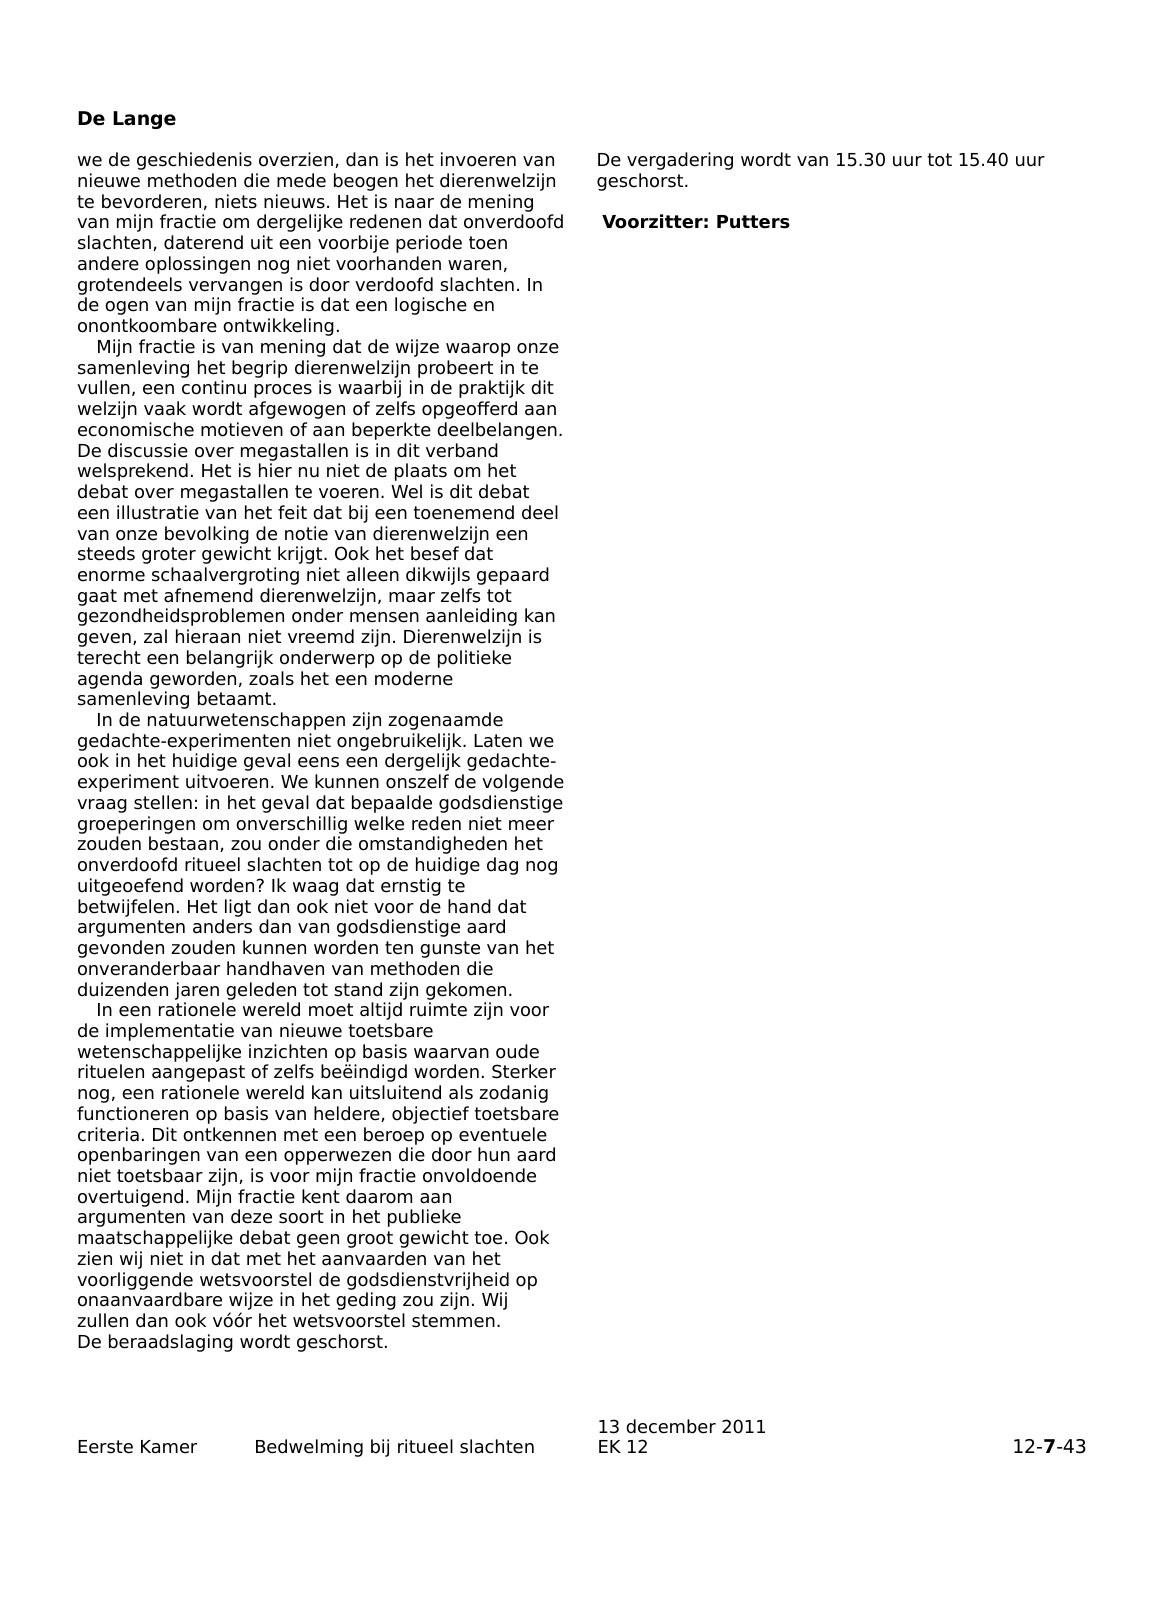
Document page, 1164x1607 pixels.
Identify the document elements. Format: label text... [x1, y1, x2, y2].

text De vergadering wordt van 15.30 uur tot 15.40 uur geschorst. [596, 150, 1087, 192]
text we de geschiedenis overzien, dan is het invoeren van nieuwe methoden die mede beogen het dierenwelzijn te bevorderen, niets nieuws. Het is naar de mening van mijn fractie om dergelijke redenen dat onverdoofd slachten, daterend uit een voorbije periode toen andere oplossingen nog niet voorhanden waren, grotendeels vervangen is door verdoofd slachten. In de ogen van mijn fractie is dat een logische en onontkoombare ontwikkeling. [77, 150, 567, 337]
text Voorzitter: Putters [596, 212, 1087, 232]
text De beraadslaging wordt geschorst. [77, 1332, 567, 1352]
text Mijn fractie is van mening dat de wijze waarop onze samenleving het begrip dierenwelzijn probeert in te vullen, een continu proces is waarbij in de praktijk dit welzijn vaak wordt afgewogen of zelfs opgeofferd aan economische motieven of aan beperkte deelbelangen. De discussie over megastallen is in dit verband welsprekend. Het is hier nu niet de plaats om het debat over megastallen te voeren. Wel is dit debat een illustratie van het feit dat bij een toenemend deel van onze bevolking de notie van dierenwelzijn een steeds groter gewicht krijgt. Ook het besef dat enorme schaalvergroting niet alleen dikwijls gepaard gaat met afnemend dierenwelzijn, maar zelfs tot gezondheidsproblemen onder mensen aanleiding kan geven, zal hieraan niet vreemd zijn. Dierenwelzijn is terecht een belangrijk onderwerp op de politieke agenda geworden, zoals het een moderne samenleving betaamt. [77, 337, 567, 710]
text In de natuurwetenschappen zijn zogenaamde gedachte-experimenten niet ongebruikelijk. Laten we ook in het huidige geval eens een dergelijk gedachte-experiment uitvoeren. We kunnen onszelf de volgende vraag stellen: in het geval dat bepaalde godsdienstige groeperingen om onverschillig welke reden niet meer zouden bestaan, zou onder die omstandigheden het onverdoofd ritueel slachten tot op de huidige dag nog uitgeoefend worden? Ik waag dat ernstig te betwijfelen. Het ligt dan ook niet voor de hand dat argumenten anders dan van godsdienstige aard gevonden zouden kunnen worden ten gunste van het onveranderbaar handhaven van methoden die duizenden jaren geleden tot stand zijn gekomen. [77, 710, 567, 1000]
text In een rationele wereld moet altijd ruimte zijn voor de implementatie van nieuwe toetsbare wetenschappelijke inzichten op basis waarvan oude rituelen aangepast of zelfs beëindigd worden. Sterker nog, een rationele wereld kan uitsluitend als zodanig functioneren op basis van heldere, objectief toetsbare criteria. Dit ontkennen met een beroep op eventuele openbaringen van een opperwezen die door hun aard niet toetsbaar zijn, is voor mijn fractie onvoldoende overtuigend. Mijn fractie kent daarom aan argumenten van deze soort in het publieke maatschappelijke debat geen groot gewicht toe. Ook zien wij niet in dat met het aanvaarden van het voorliggende wetsvoorstel de godsdienstvrijheid op onaanvaardbare wijze in het geding zou zijn. Wij zullen dan ook vóór het wetsvoorstel stemmen. [77, 1000, 567, 1332]
